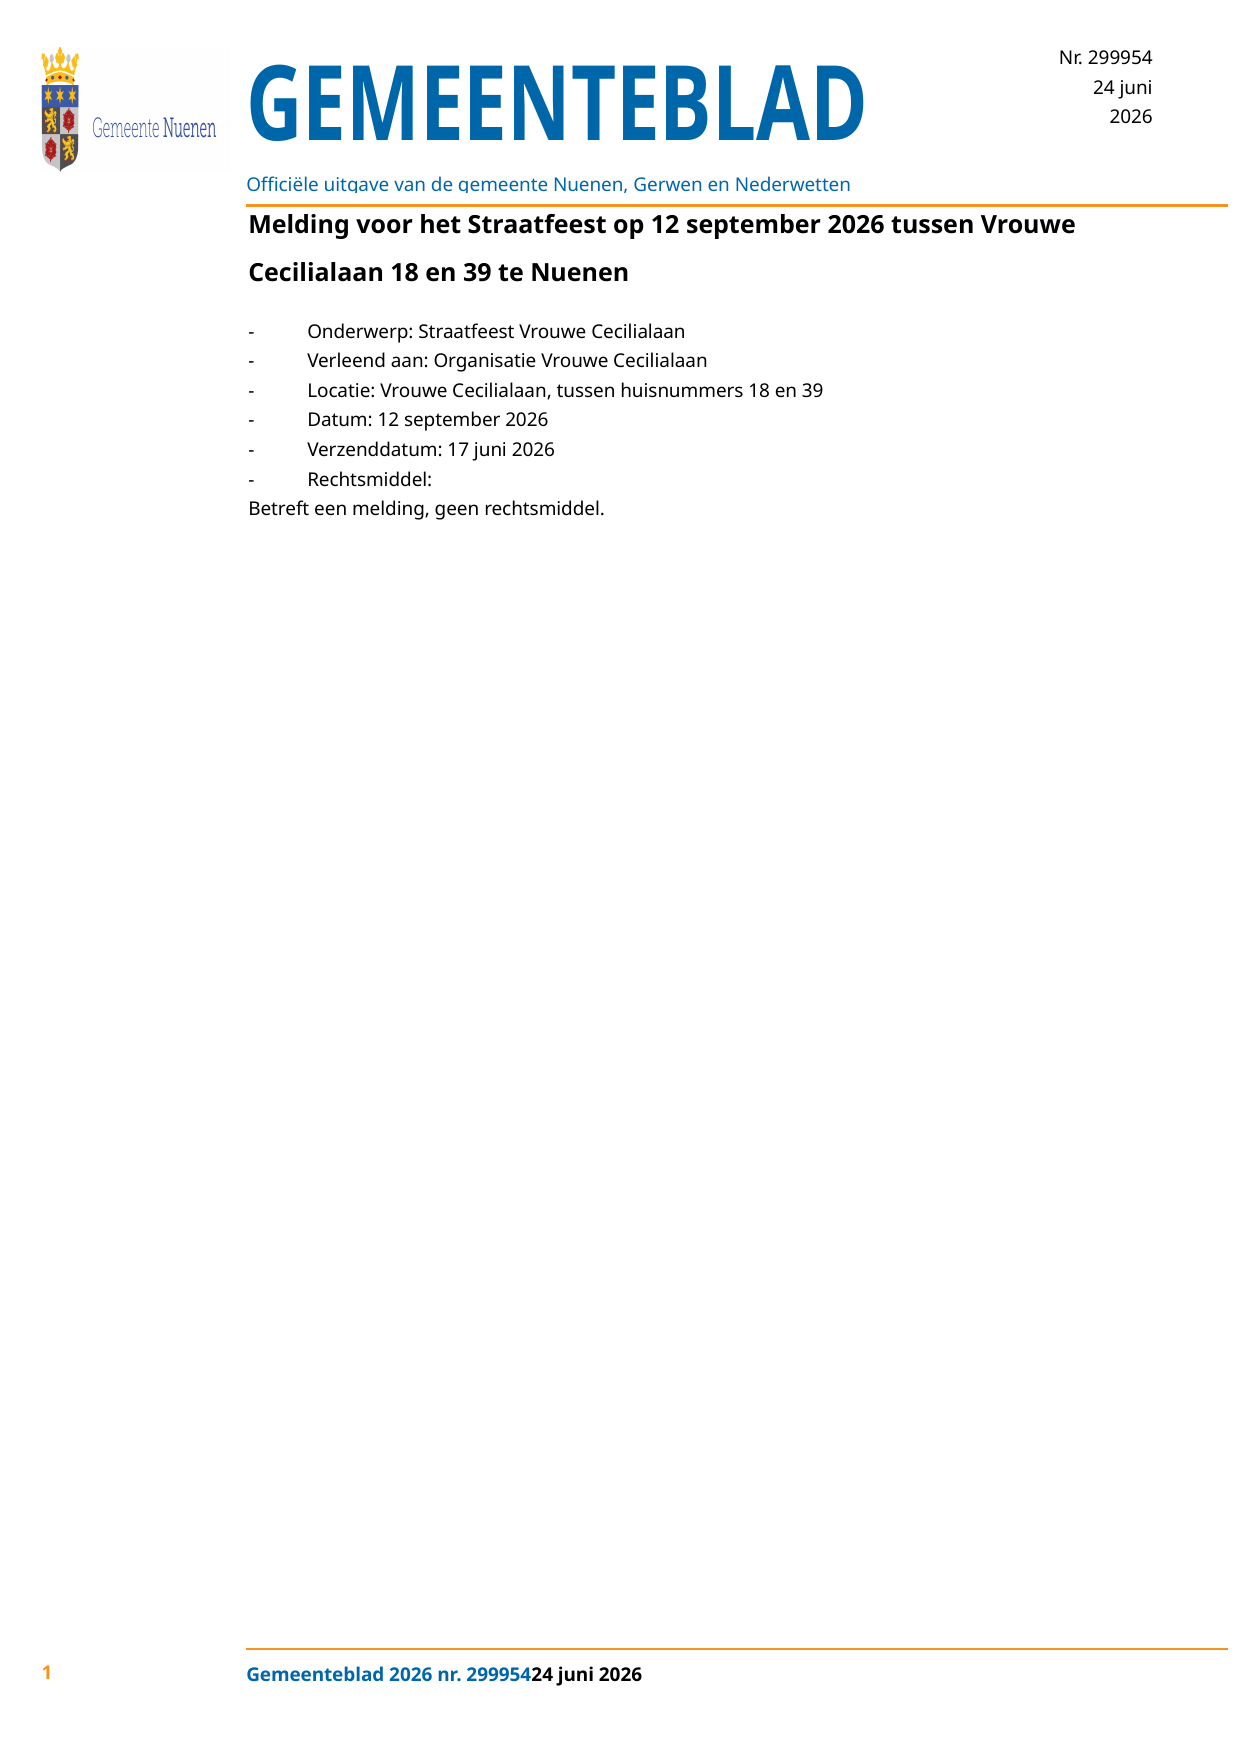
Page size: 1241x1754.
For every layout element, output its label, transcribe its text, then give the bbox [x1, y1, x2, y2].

list Onderwerp: Straatfeest Vrouwe Cecilialaan [248, 318, 1152, 344]
picture [41, 47, 231, 172]
list Datum: 12 september 2026 [248, 407, 1152, 432]
list Rechtsmiddel: [248, 466, 1152, 492]
list Locatie: Vrouwe Cecilialaan, tussen huisnummers 18 en 39 [248, 377, 1152, 403]
text Betreft een melding, geen rechtsmiddel. [248, 495, 1152, 521]
text Melding voor het Straatfeest op 12 september 2026 tussen Vrouwe Cecilialaan 18 en 39 te Nuenen [248, 207, 1152, 288]
list Verleend aan: Organisatie Vrouwe Cecilialaan [248, 347, 1152, 373]
list Verzenddatum: 17 juni 2026 [248, 436, 1152, 462]
